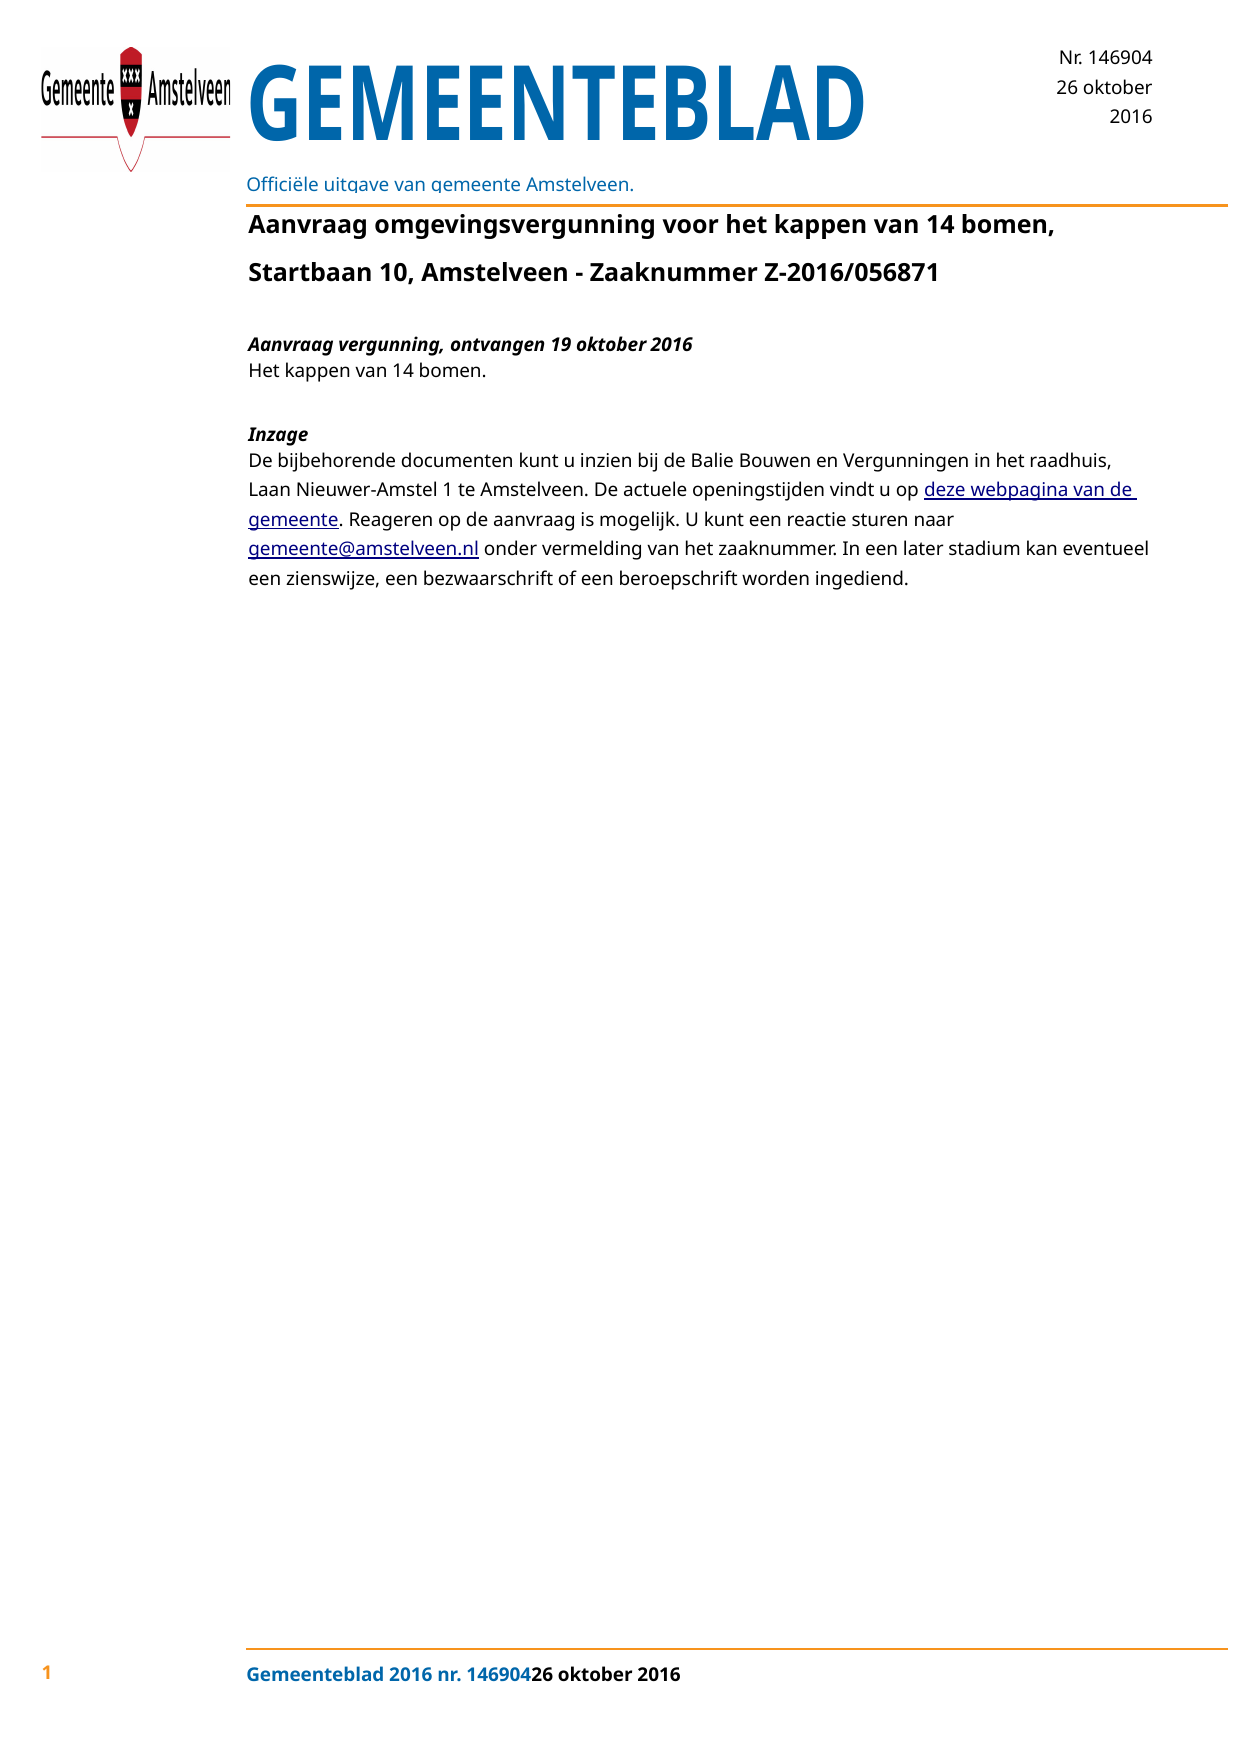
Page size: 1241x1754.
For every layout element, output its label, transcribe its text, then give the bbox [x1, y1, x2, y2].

text De bijbehorende documenten kunt u inzien bij de Balie Bouwen en Vergunningen in het raadhuis, Laan Nieuwer-Amstel 1 te Amstelveen. De actuele openingstijden vindt u op deze webpagina van de gemeente. Reageren op de aanvraag is mogelijk. U kunt een reactie sturen naar gemeente@amstelveen.nl onder vermelding van het zaaknummer. In een later stadium kan eventueel een zienswijze, een bezwaarschrift of een beroepschrift worden ingediend. [248, 447, 1152, 591]
picture [41, 47, 231, 172]
text Aanvraag vergunning, ontvangen 19 oktober 2016 [248, 331, 1152, 357]
text Het kappen van 14 bomen. [248, 357, 1152, 383]
text Inzage [248, 421, 1152, 447]
text Aanvraag omgevingsvergunning voor het kappen van 14 bomen, Startbaan 10, Amstelveen - Zaaknummer Z-2016/056871 [248, 207, 1152, 288]
